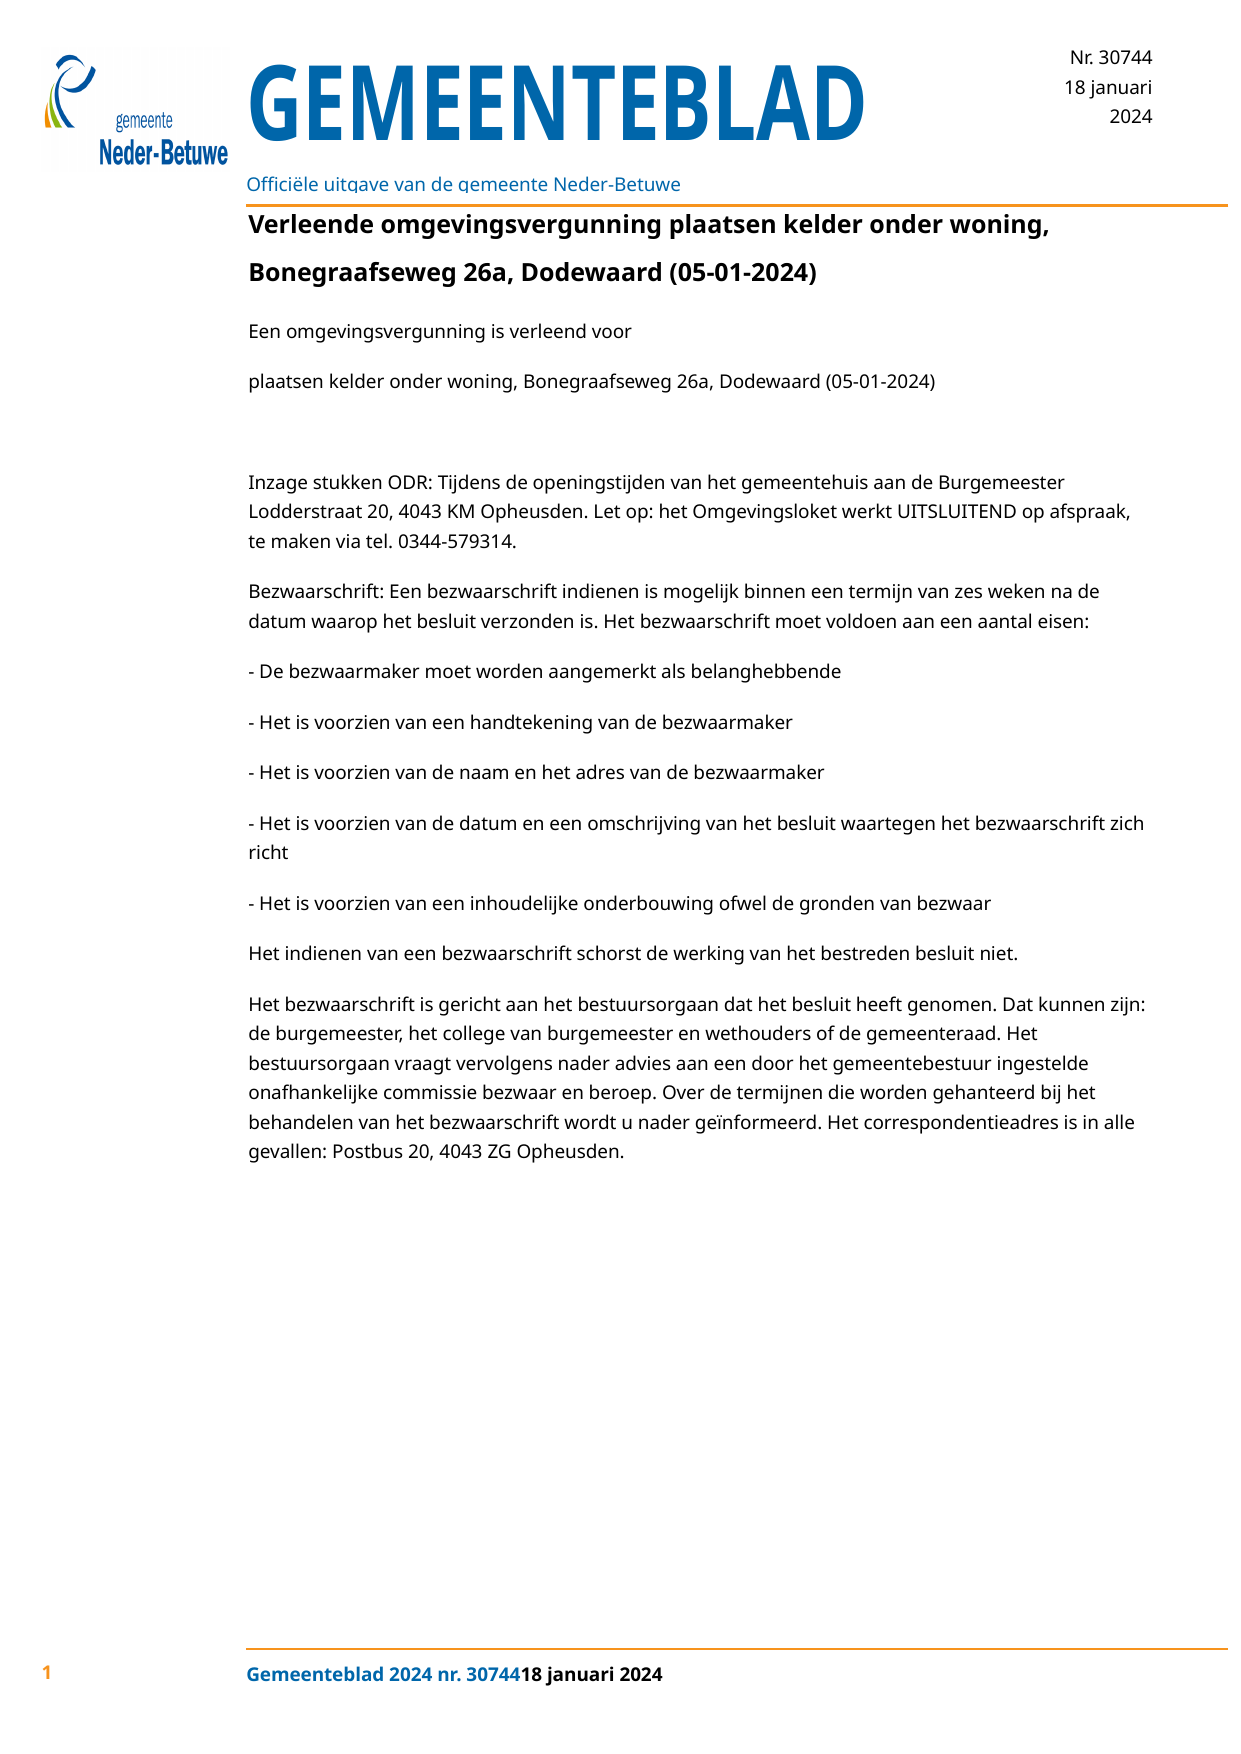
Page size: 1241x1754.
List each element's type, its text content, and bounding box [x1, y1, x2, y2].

text - Het is voorzien van een handtekening van de bezwaarmaker [248, 709, 1152, 735]
text - Het is voorzien van een inhoudelijke onderbouwing ofwel de gronden van bezwaar [248, 890, 1152, 916]
picture [41, 47, 231, 172]
text - De bezwaarmaker moet worden aangemerkt als belanghebbende [248, 659, 1152, 684]
text Bezwaarschrift: Een bezwaarschrift indienen is mogelijk binnen een termijn van zes weken na de datum waarop het besluit verzonden is. Het bezwaarschrift moet voldoen aan een aantal eisen: [248, 579, 1152, 634]
text Inzage stukken ODR: Tijdens de openingstijden van het gemeentehuis aan de Burgemeester Lodderstraat 20, 4043 KM Opheusden. Let op: het Omgevingsloket werkt UITSLUITEND op afspraak, te maken via tel. 0344-579314. [248, 469, 1152, 554]
text Verleende omgevingsvergunning plaatsen kelder onder woning, Bonegraafseweg 26a, Dodewaard (05-01-2024) [248, 207, 1152, 288]
text - Het is voorzien van de datum en een omschrijving van het besluit waartegen het bezwaarschrift zich richt [248, 810, 1152, 865]
text Het indienen van een bezwaarschrift schorst de werking van het bestreden besluit niet. [248, 940, 1152, 966]
text Het bezwaarschrift is gericht aan het bestuursorgaan dat het besluit heeft genomen. Dat kunnen zijn: de burgemeester, het college van burgemeester en wethouders of de gemeenteraad. Het bestuursorgaan vraagt vervolgens nader advies aan een door het gemeentebestuur ingestelde onafhankelijke commissie bezwaar en beroep. Over de termijnen die worden gehanteerd bij het behandelen van het bezwaarschrift wordt u nader geïnformeerd. Het correspondentieadres is in alle gevallen: Postbus 20, 4043 ZG Opheusden. [248, 991, 1152, 1164]
text Een omgevingsvergunning is verleend voor [248, 318, 1152, 344]
text - Het is voorzien van de naam en het adres van de bezwaarmaker [248, 759, 1152, 785]
text plaatsen kelder onder woning, Bonegraafseweg 26a, Dodewaard (05-01-2024) [248, 368, 1152, 394]
